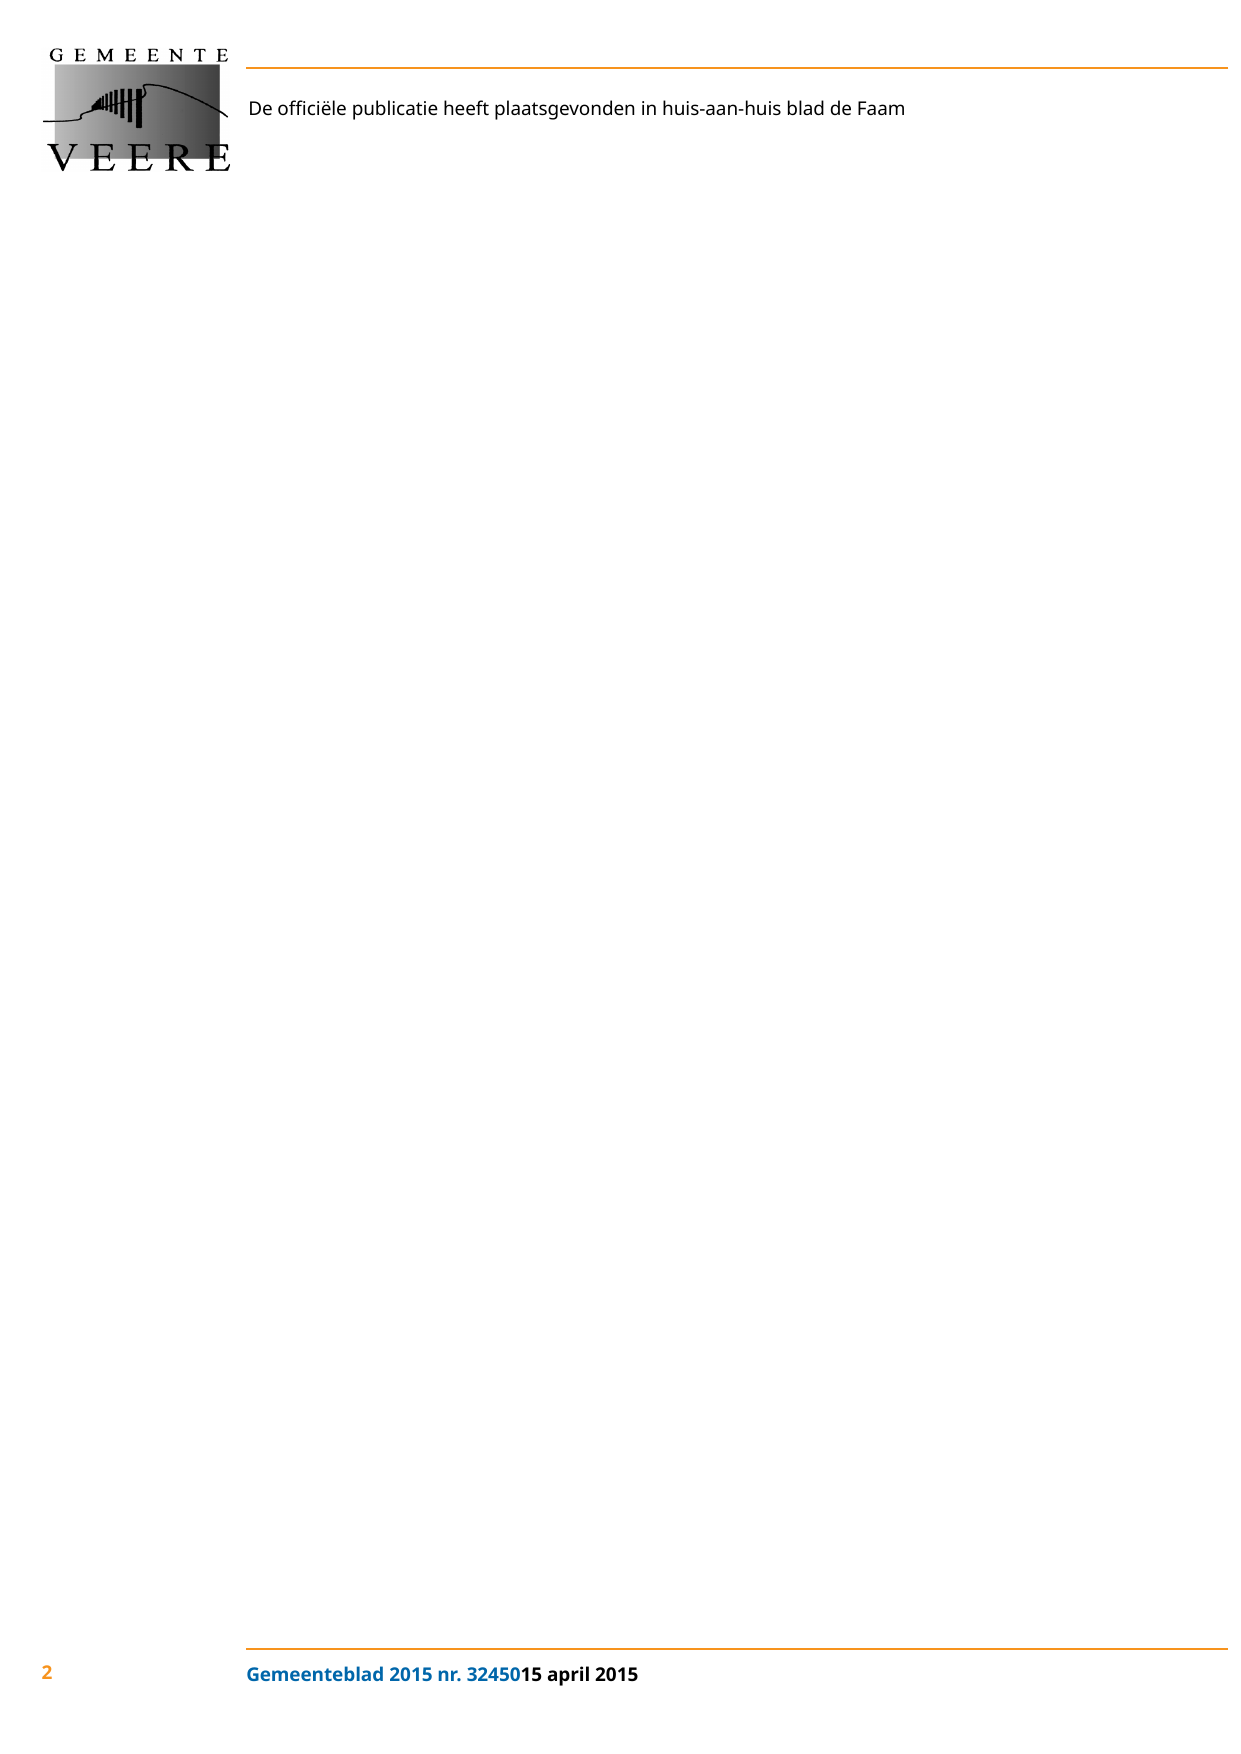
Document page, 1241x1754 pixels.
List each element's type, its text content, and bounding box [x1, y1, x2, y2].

text De officiële publicatie heeft plaatsgevonden in huis-aan-huis blad de Faam [248, 95, 1152, 121]
picture [41, 47, 231, 172]
